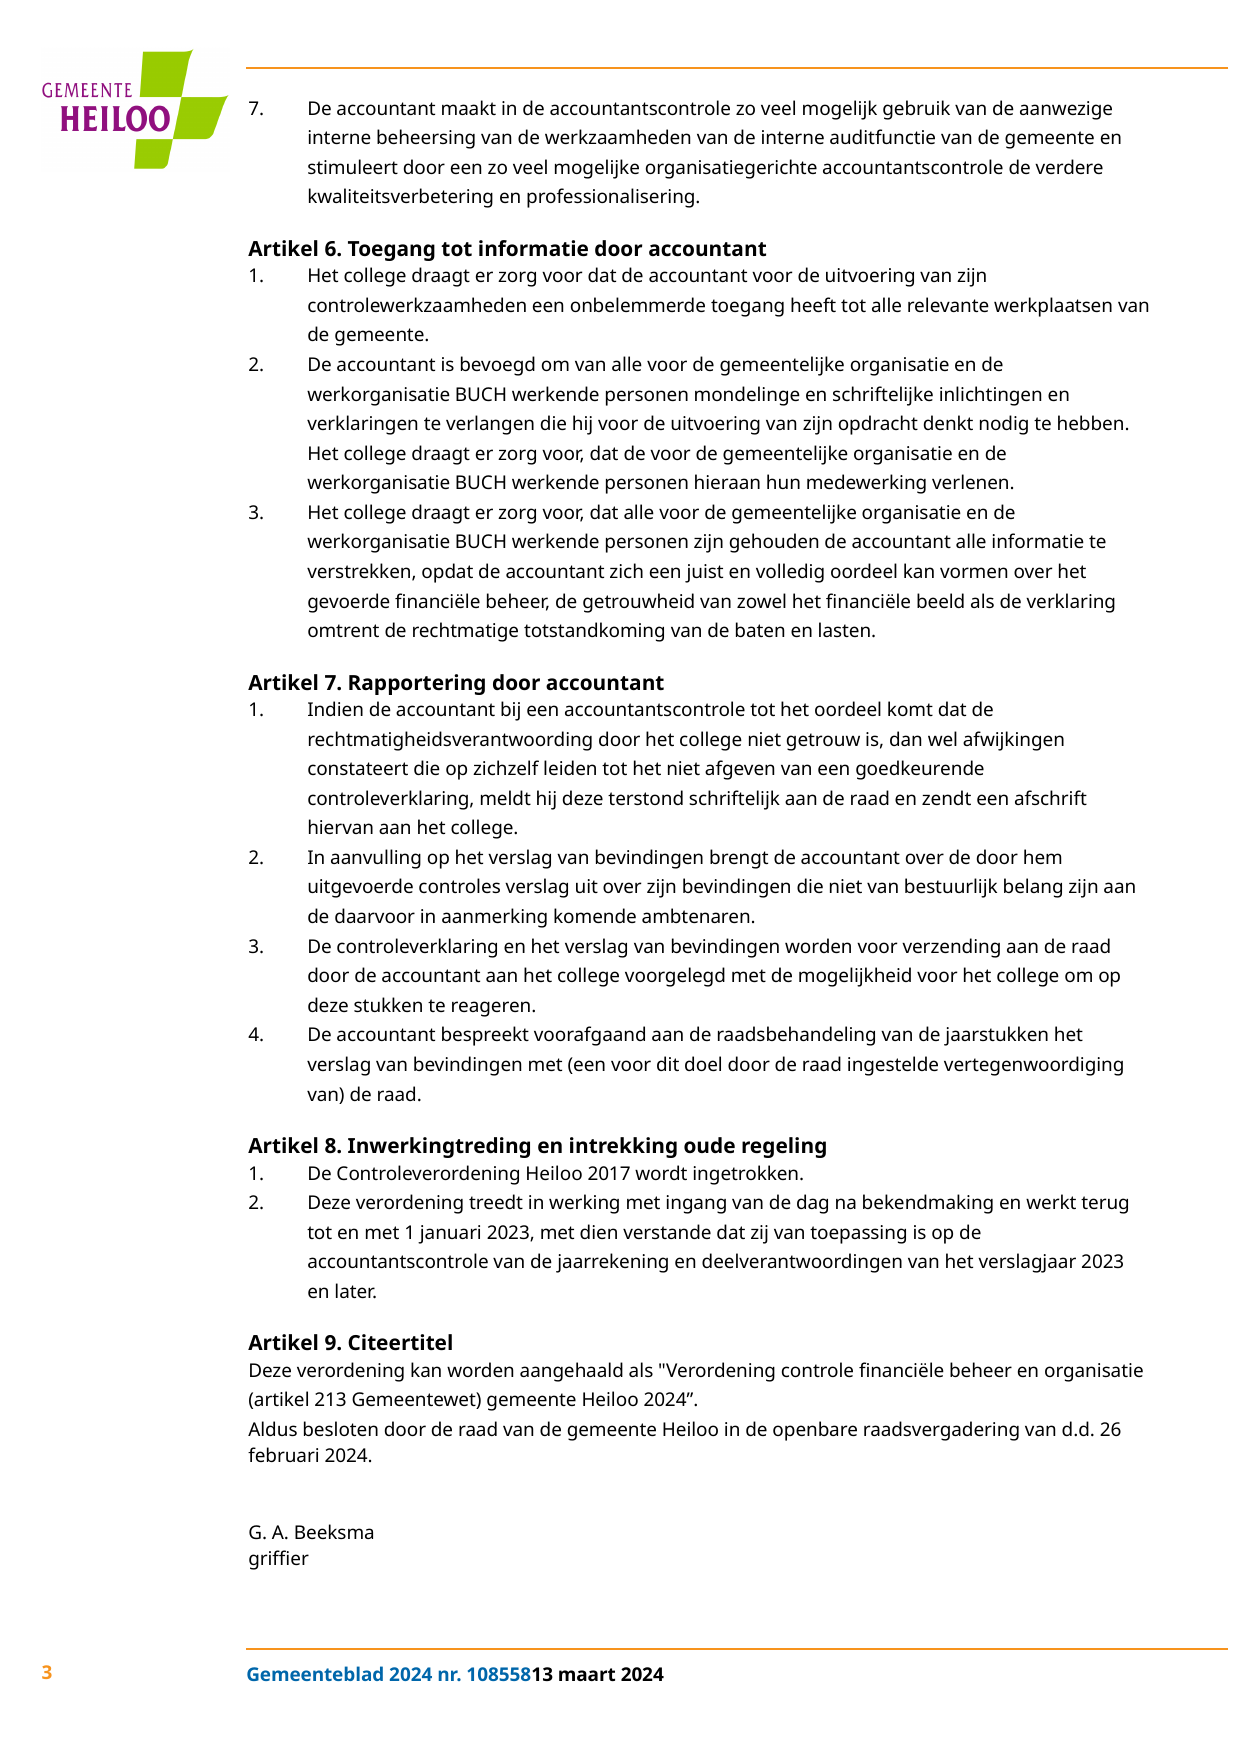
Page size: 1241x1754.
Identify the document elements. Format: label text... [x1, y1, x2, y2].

text Artikel 6. Toegang tot informatie door accountant [248, 234, 1152, 262]
list Het college draagt er zorg voor, dat alle voor de gemeentelijke organisatie en de werkorganisatie BUCH werkende personen zijn gehouden de accountant alle informatie te verstrekken, opdat de accountant zich een juist en volledig oordeel kan vormen over het gevoerde financiële beheer, de getrouwheid van zowel het financiële beeld als de verklaring omtrent de rechtmatige totstandkoming van de baten en lasten. [248, 499, 1152, 643]
text Artikel 9. Citeertitel [248, 1328, 1152, 1357]
list Deze verordening treedt in werking met ingang van de dag na bekendmaking en werkt terug tot en met 1 januari 2023, met dien verstande dat zij van toepassing is op de accountantscontrole van de jaarrekening en deelverantwoordingen van het verslagjaar 2023 en later. [248, 1189, 1152, 1304]
list De Controleverordening Heiloo 2017 wordt ingetrokken. [248, 1160, 1152, 1185]
text griffier [248, 1545, 1152, 1570]
text G. A. Beeksma [248, 1519, 1152, 1545]
list De accountant bespreekt voorafgaand aan de raadsbehandeling van de jaarstukken het verslag van bevindingen met (een voor dit doel door de raad ingestelde vertegenwoordiging van) de raad. [248, 1022, 1152, 1107]
list De accountant maakt in de accountantscontrole zo veel mogelijk gebruik van de aanwezige interne beheersing van de werkzaamheden van de interne auditfunctie van de gemeente en stimuleert door een zo veel mogelijke organisatiegerichte accountantscontrole de verdere kwaliteitsverbetering en professionalisering. [248, 95, 1152, 209]
text Aldus besloten door de raad van de gemeente Heiloo in de openbare raadsvergadering van d.d. 26 februari 2024. [248, 1416, 1152, 1467]
text Deze verordening kan worden aangehaald als "Verordening controle financiële beheer en organisatie (artikel 213 Gemeentewet) gemeente Heiloo 2024”. [248, 1357, 1152, 1412]
text Artikel 8. Inwerkingtreding en intrekking oude regeling [248, 1131, 1152, 1160]
list Het college draagt er zorg voor dat de accountant voor de uitvoering van zijn controlewerkzaamheden een onbelemmerde toegang heeft tot alle relevante werkplaatsen van de gemeente. [248, 262, 1152, 347]
list Indien de accountant bij een accountantscontrole tot het oordeel komt dat de rechtmatigheidsverantwoording door het college niet getrouw is, dan wel afwijkingen constateert die op zichzelf leiden tot het niet afgeven van een goedkeurende controleverklaring, meldt hij deze terstond schriftelijk aan de raad en zendt een afschrift hiervan aan het college. [248, 696, 1152, 840]
list De accountant is bevoegd om van alle voor de gemeentelijke organisatie en de werkorganisatie BUCH werkende personen mondelinge en schriftelijke inlichtingen en verklaringen te verlangen die hij voor de uitvoering van zijn opdracht denkt nodig te hebben. Het college draagt er zorg voor, dat de voor de gemeentelijke organisatie en de werkorganisatie BUCH werkende personen hieraan hun medewerking verlenen. [248, 351, 1152, 495]
list De controleverklaring en het verslag van bevindingen worden voor verzending aan de raad door de accountant aan het college voorgelegd met de mogelijkheid voor het college om op deze stukken te reageren. [248, 933, 1152, 1018]
picture [41, 47, 231, 172]
list In aanvulling op het verslag van bevindingen brengt de accountant over de door hem uitgevoerde controles verslag uit over zijn bevindingen die niet van bestuurlijk belang zijn aan de daarvoor in aanmerking komende ambtenaren. [248, 844, 1152, 929]
text Artikel 7. Rapportering door accountant [248, 668, 1152, 696]
